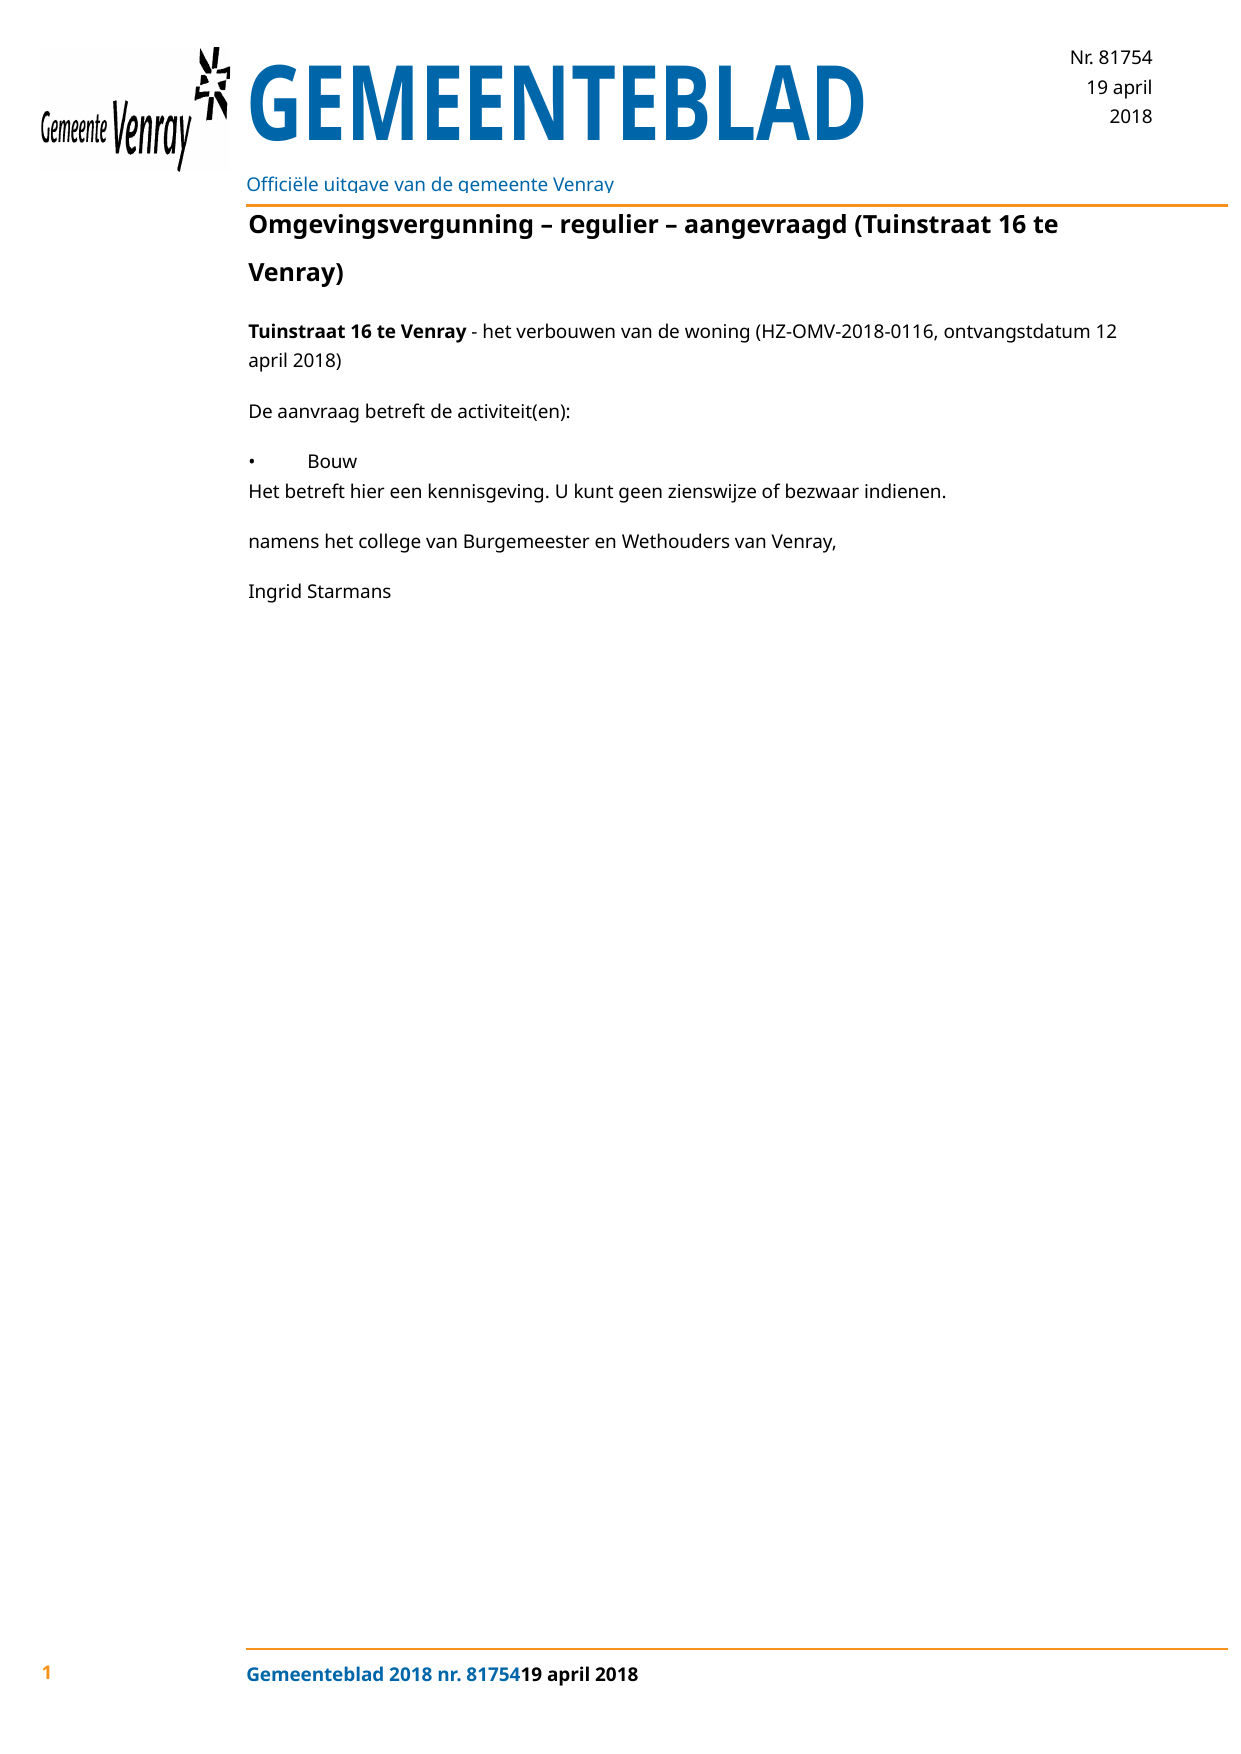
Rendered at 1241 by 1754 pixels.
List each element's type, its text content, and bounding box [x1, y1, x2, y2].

text De aanvraag betreft de activiteit(en): [248, 398, 1152, 424]
text Tuinstraat 16 te Venray - het verbouwen van de woning (HZ-OMV-2018-0116, ontvangstdatum 12 april 2018) [248, 318, 1152, 373]
text namens het college van Burgemeester en Wethouders van Venray, [248, 528, 1152, 554]
text Ingrid Starmans [248, 579, 1152, 604]
picture [41, 47, 231, 172]
list Bouw [248, 448, 1152, 474]
text Het betreft hier een kennisgeving. U kunt geen zienswijze of bezwaar indienen. [248, 478, 1152, 504]
text Omgevingsvergunning – regulier – aangevraagd (Tuinstraat 16 te Venray) [248, 207, 1152, 288]
